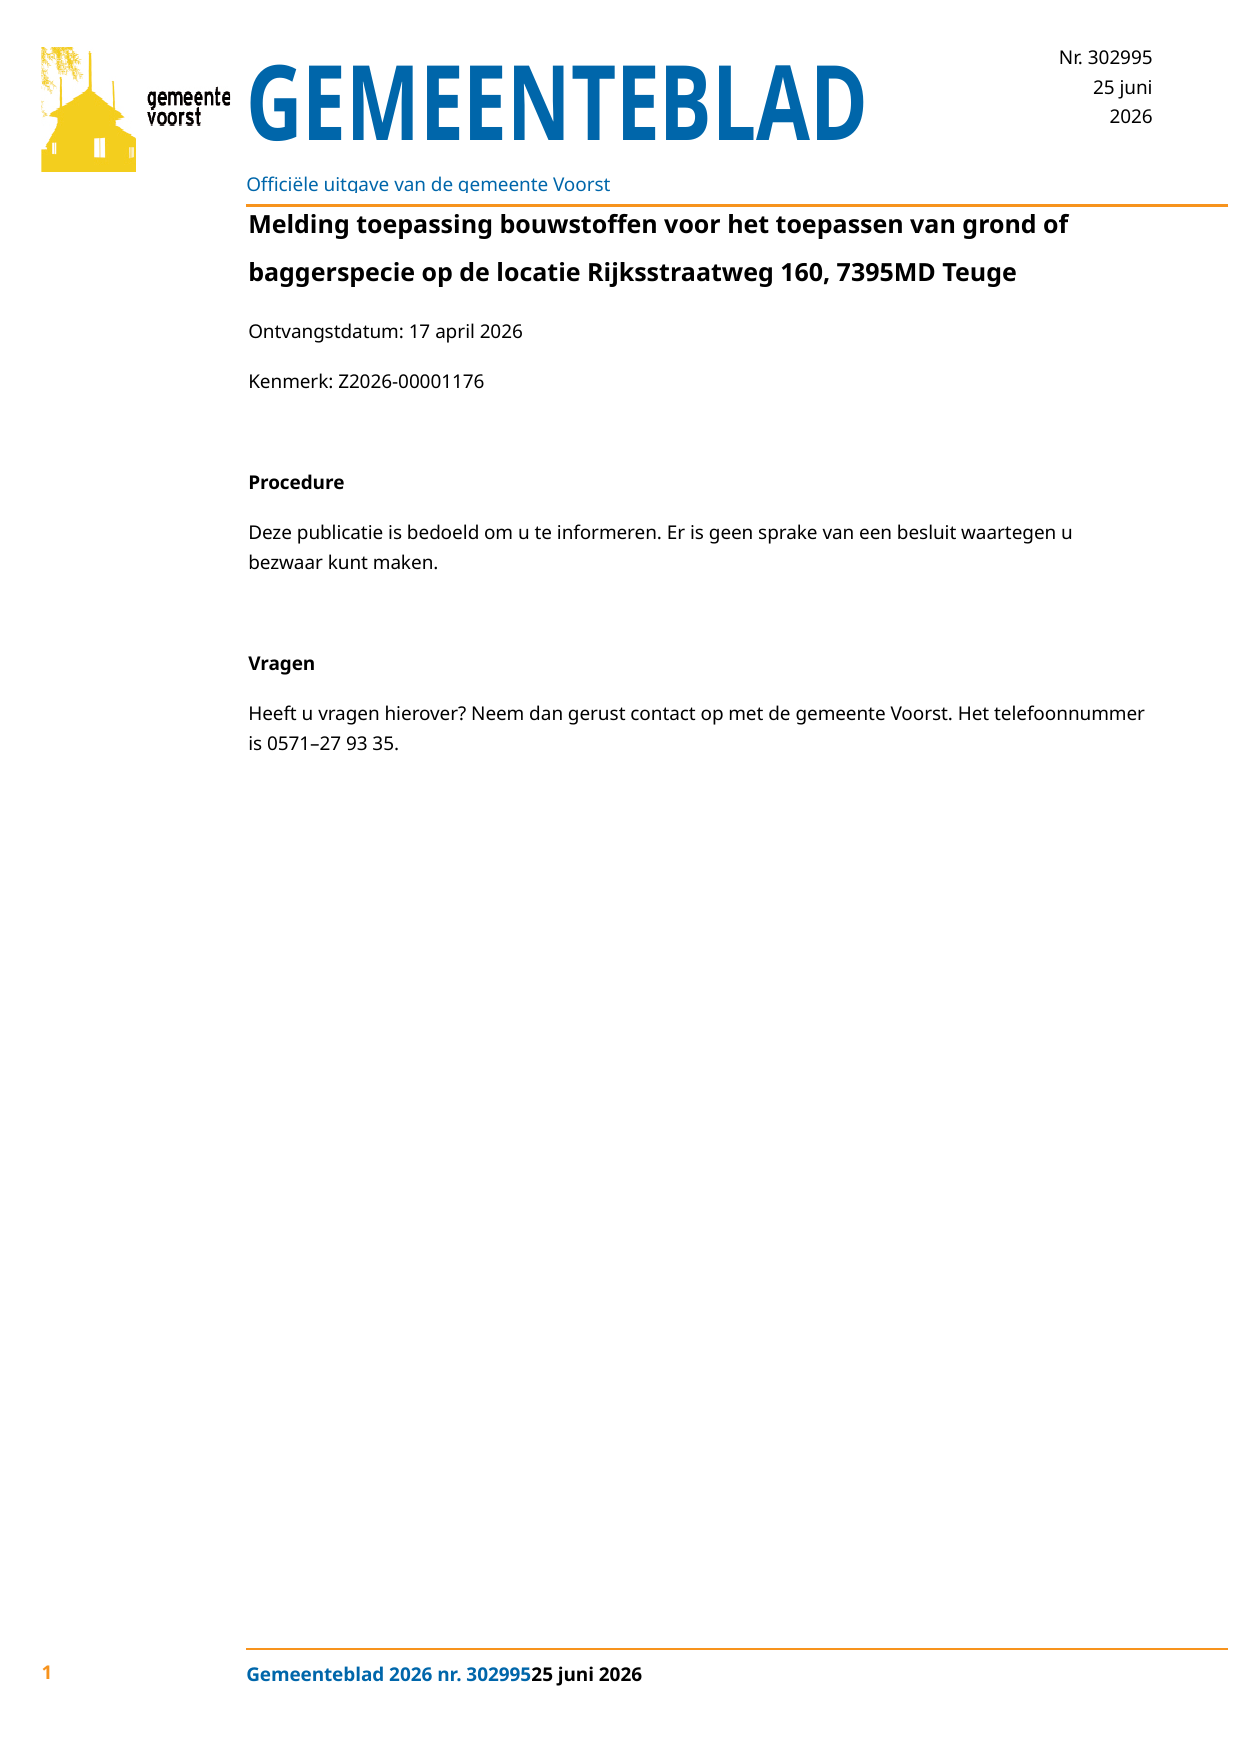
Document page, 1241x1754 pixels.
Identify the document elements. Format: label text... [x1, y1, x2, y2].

picture [41, 47, 231, 172]
text Ontvangstdatum: 17 april 2026 [248, 318, 1152, 344]
text Vragen [248, 650, 1152, 676]
text Kenmerk: Z2026-00001176 [248, 368, 1152, 394]
text Melding toepassing bouwstoffen voor het toepassen van grond of baggerspecie op de locatie Rijksstraatweg 160, 7395MD Teuge [248, 207, 1152, 288]
text Procedure [248, 469, 1152, 495]
text Deze publicatie is bedoeld om u te informeren. Er is geen sprake van een besluit waartegen u bezwaar kunt maken. [248, 519, 1152, 575]
text Heeft u vragen hierover? Neem dan gerust contact op met de gemeente Voorst. Het telefoonnummer is 0571–27 93 35. [248, 700, 1152, 756]
